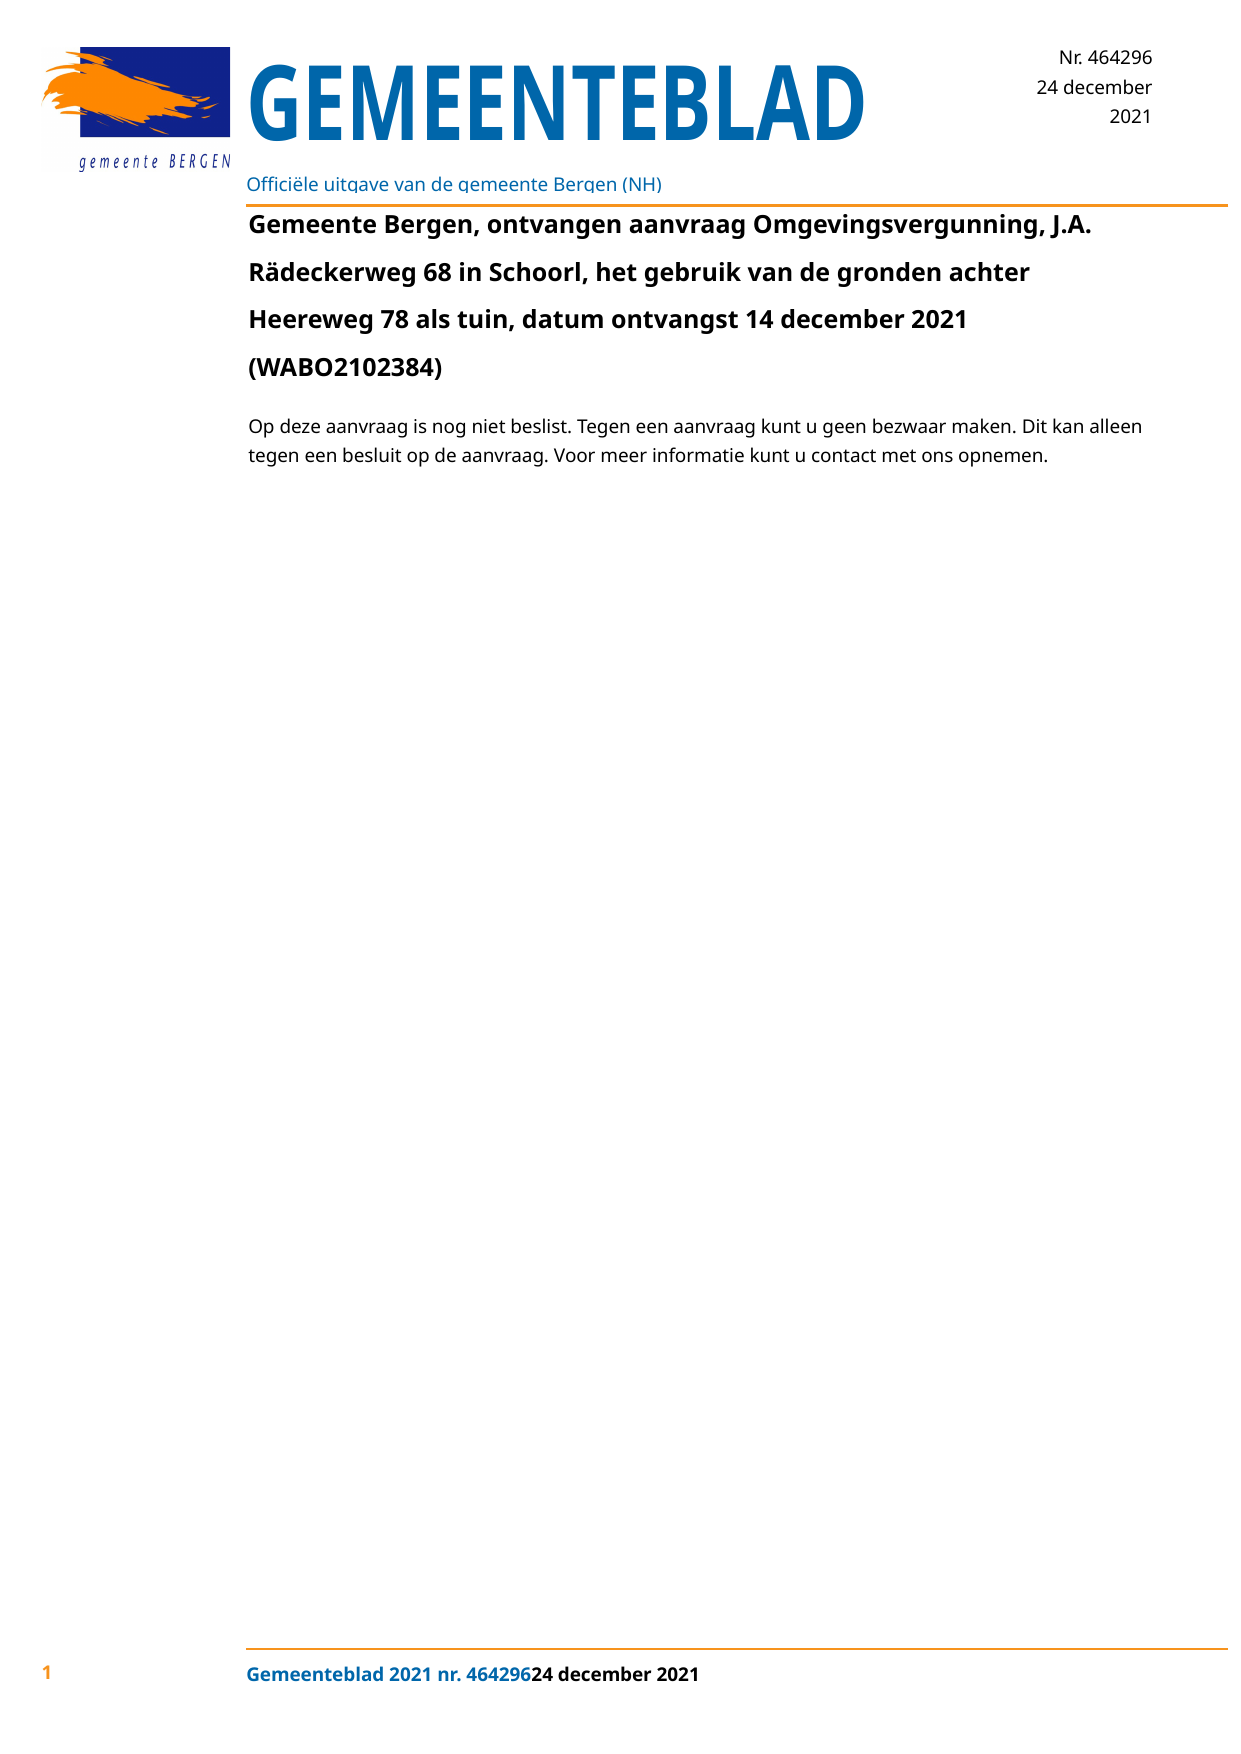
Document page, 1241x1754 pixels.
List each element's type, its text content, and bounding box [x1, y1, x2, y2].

picture [41, 47, 231, 172]
text Gemeente Bergen, ontvangen aanvraag Omgevingsvergunning, J.A. Rädeckerweg 68 in Schoorl, het gebruik van de gronden achter Heereweg 78 als tuin, datum ontvangst 14 december 2021 (WABO2102384) [248, 207, 1152, 384]
text Op deze aanvraag is nog niet beslist. Tegen een aanvraag kunt u geen bezwaar maken. Dit kan alleen tegen een besluit op de aanvraag. Voor meer informatie kunt u contact met ons opnemen. [248, 413, 1152, 468]
